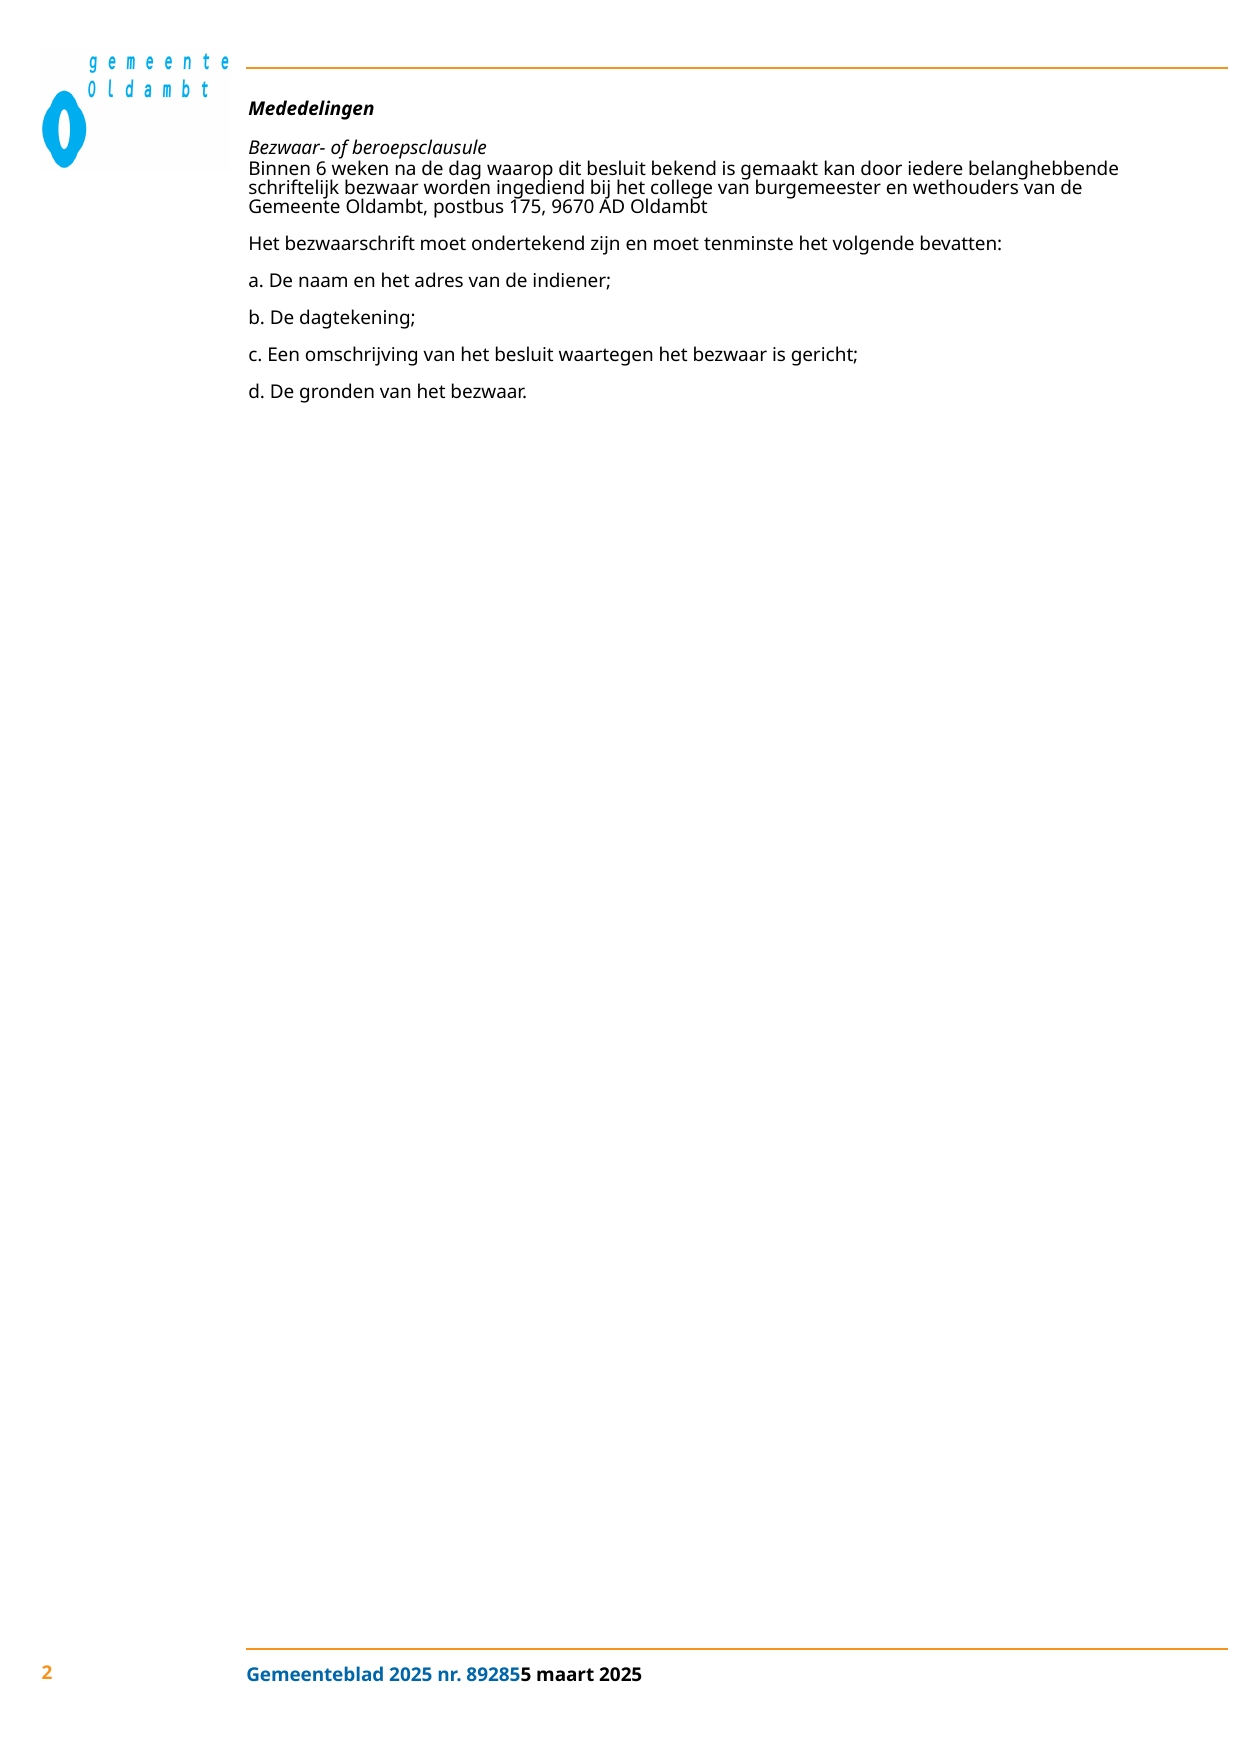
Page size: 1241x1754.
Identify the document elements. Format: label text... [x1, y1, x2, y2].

text Mededelingen [248, 95, 1152, 121]
text a. De naam en het adres van de indiener; [248, 272, 1152, 292]
text Binnen 6 weken na de dag waarop dit besluit bekend is gemaakt kan door iedere belanghebbende schriftelijk bezwaar worden ingediend bij het college van burgemeester en wethouders van de Gemeente Oldambt, postbus 175, 9670 AD Oldambt [248, 160, 1152, 218]
text Bezwaar- of beroepsclausule [248, 134, 1152, 160]
text d. De gronden van het bezwaar. [248, 383, 1152, 402]
text Het bezwaarschrift moet ondertekend zijn en moet tenminste het volgende bevatten: [248, 235, 1152, 254]
picture [41, 47, 231, 172]
text b. De dagtekening; [248, 309, 1152, 328]
text c. Een omschrijving van het besluit waartegen het bezwaar is gericht; [248, 346, 1152, 366]
